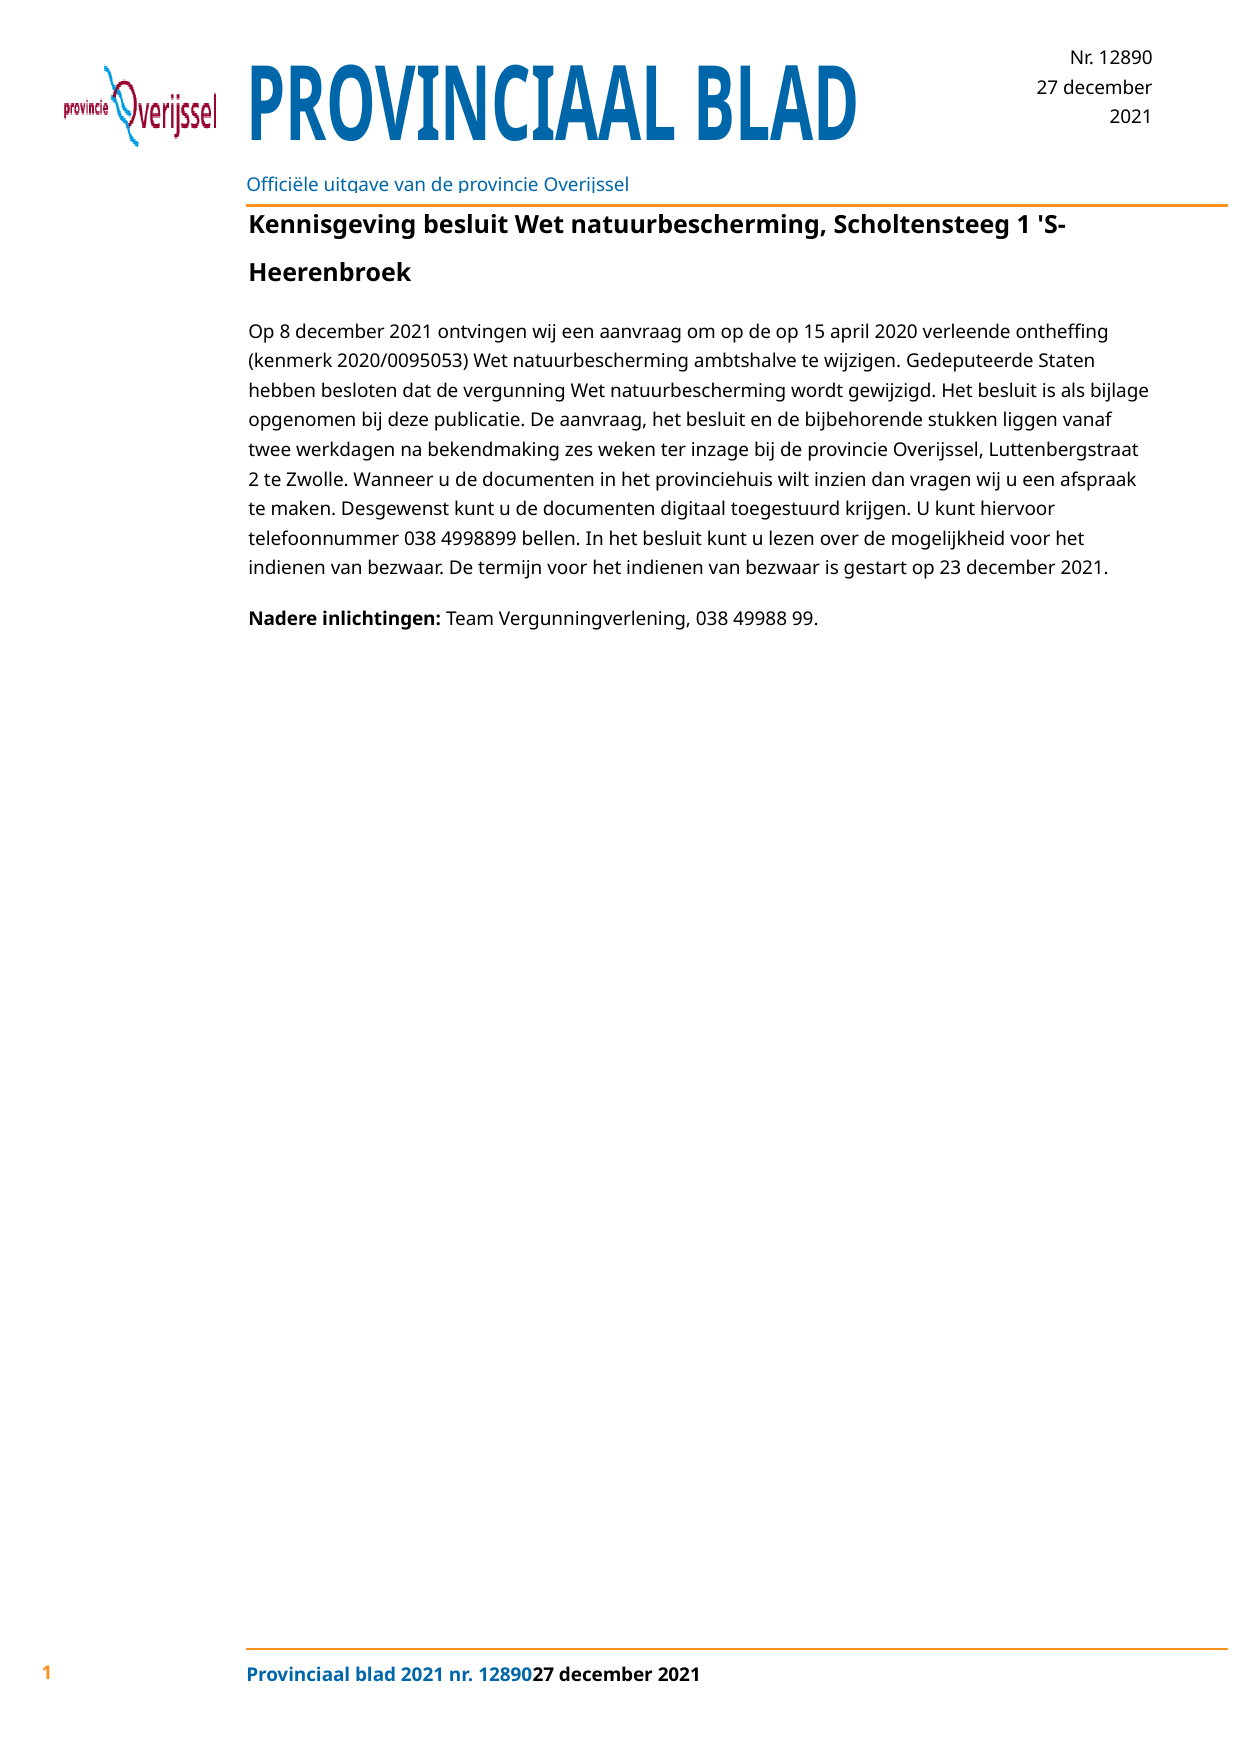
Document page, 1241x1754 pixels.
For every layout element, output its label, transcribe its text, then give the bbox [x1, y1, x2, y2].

text Kennisgeving besluit Wet natuurbescherming, Scholtensteeg 1 'S-Heerenbroek [248, 207, 1152, 288]
text Nadere inlichtingen: Team Vergunningverlening, 038 49988 99. [248, 605, 1152, 631]
text Op 8 december 2021 ontvingen wij een aanvraag om op de op 15 april 2020 verleende ontheffing (kenmerk 2020/0095053) Wet natuurbescherming ambtshalve te wijzigen. Gedeputeerde Staten hebben besloten dat de vergunning Wet natuurbescherming wordt gewijzigd. Het besluit is als bijlage opgenomen bij deze publicatie. De aanvraag, het besluit en de bijbehorende stukken liggen vanaf twee werkdagen na bekendmaking zes weken ter inzage bij de provincie Overijssel, Luttenbergstraat 2 te Zwolle. Wanneer u de documenten in het provinciehuis wilt inzien dan vragen wij u een afspraak te maken. Desgewenst kunt u de documenten digitaal toegestuurd krijgen. U kunt hiervoor telefoonnummer 038 4998899 bellen. In het besluit kunt u lezen over de mogelijkheid voor het indienen van bezwaar. De termijn voor het indienen van bezwaar is gestart op 23 december 2021. [248, 318, 1152, 580]
picture [41, 47, 231, 172]
